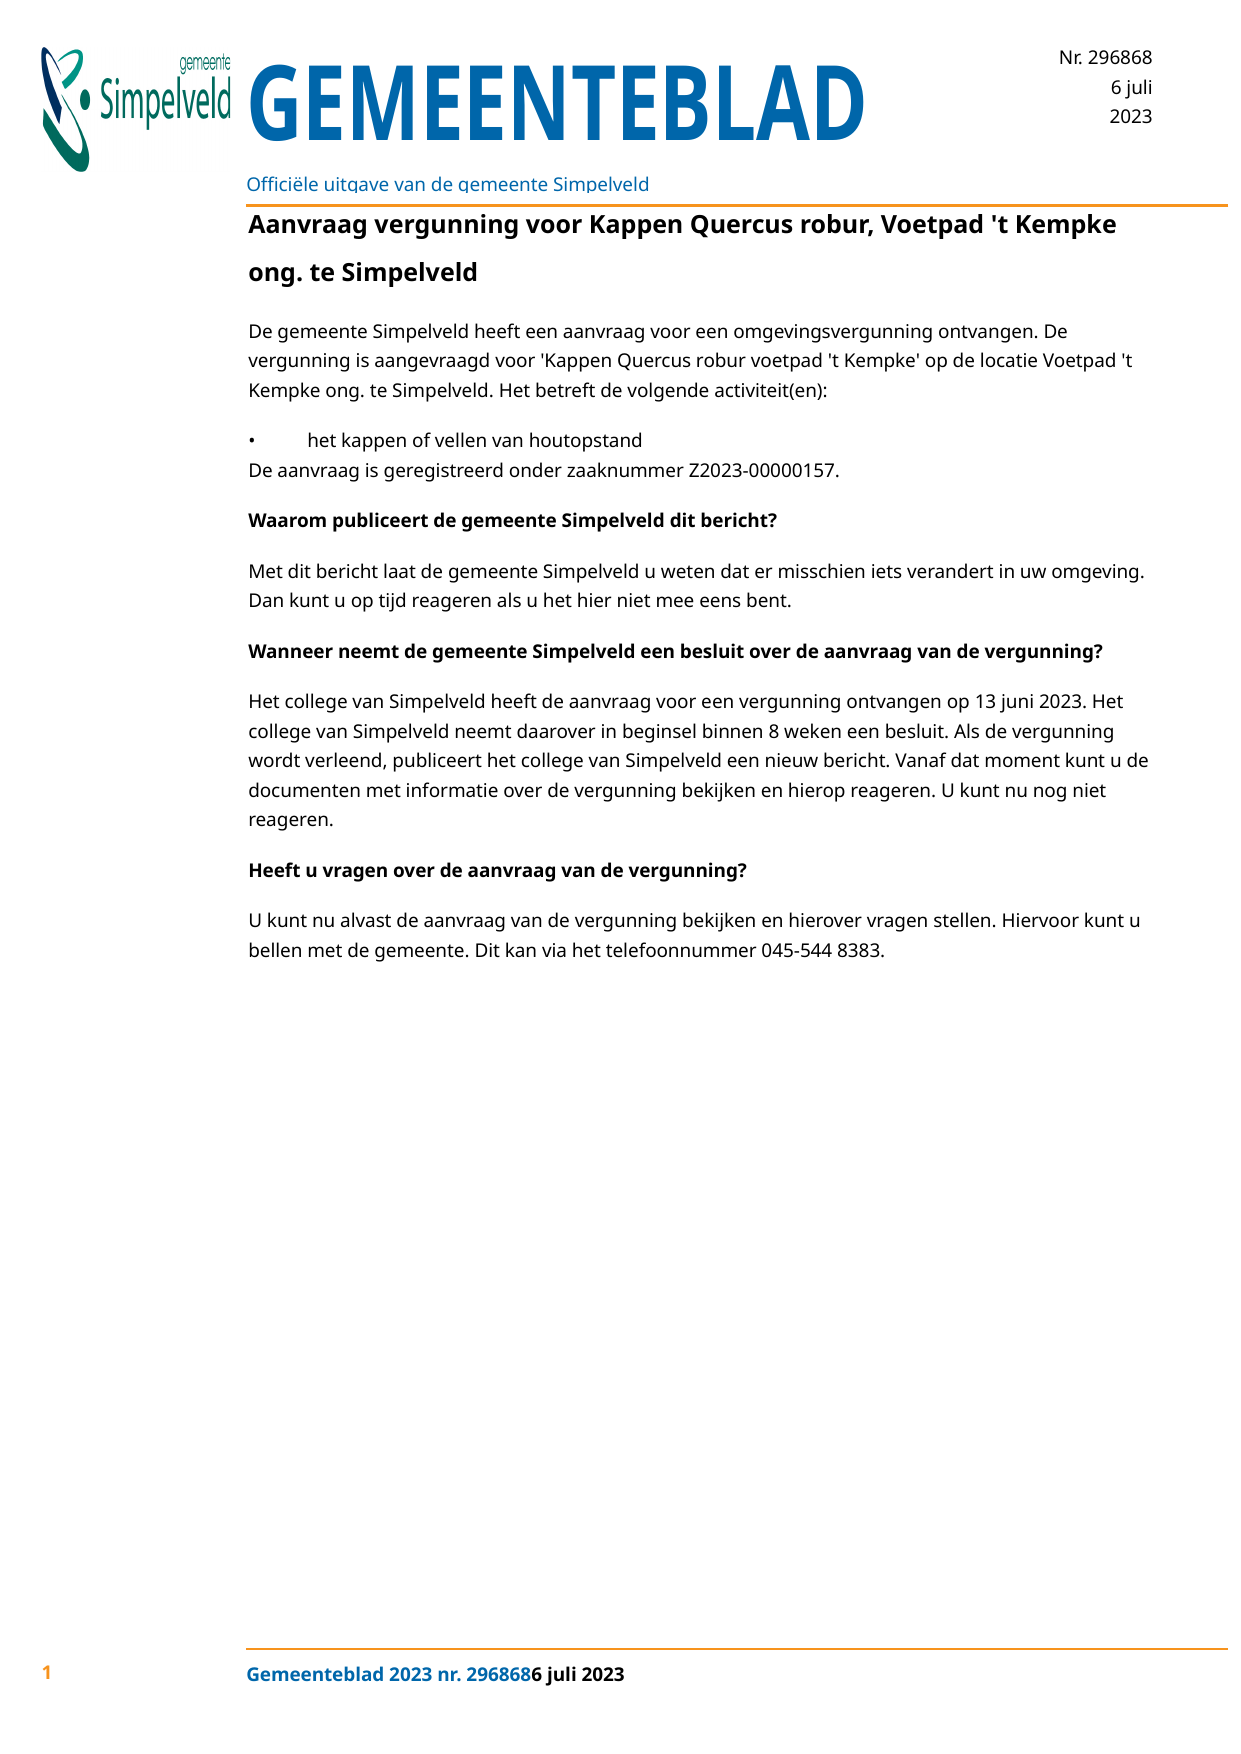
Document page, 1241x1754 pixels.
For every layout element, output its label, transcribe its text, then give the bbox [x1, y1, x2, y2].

text U kunt nu alvast de aanvraag van de vergunning bekijken en hierover vragen stellen. Hiervoor kunt u bellen met de gemeente. Dit kan via het telefoonnummer 045-544 8383. [248, 907, 1152, 963]
text Aanvraag vergunning voor Kappen Quercus robur, Voetpad 't Kempke ong. te Simpelveld [248, 207, 1152, 288]
text De gemeente Simpelveld heeft een aanvraag voor een omgevingsvergunning ontvangen. De vergunning is aangevraagd voor 'Kappen Quercus robur voetpad 't Kempke' op de locatie Voetpad 't Kempke ong. te Simpelveld. Het betreft de volgende activiteit(en): [248, 318, 1152, 403]
text Heeft u vragen over de aanvraag van de vergunning? [248, 857, 1152, 883]
picture [41, 47, 231, 172]
text Het college van Simpelveld heeft de aanvraag voor een vergunning ontvangen op 13 juni 2023. Het college van Simpelveld neemt daarover in beginsel binnen 8 weken een besluit. Als de vergunning wordt verleend, publiceert het college van Simpelveld een nieuw bericht. Vanaf dat moment kunt u de documenten met informatie over de vergunning bekijken en hierop reageren. U kunt nu nog niet reageren. [248, 688, 1152, 832]
text Wanneer neemt de gemeente Simpelveld een besluit over de aanvraag van de vergunning? [248, 638, 1152, 664]
text Met dit bericht laat de gemeente Simpelveld u weten dat er misschien iets verandert in uw omgeving. Dan kunt u op tijd reageren als u het hier niet mee eens bent. [248, 558, 1152, 613]
text Waarom publiceert de gemeente Simpelveld dit bericht? [248, 507, 1152, 533]
list het kappen of vellen van houtopstand [248, 427, 1152, 453]
text De aanvraag is geregistreerd onder zaaknummer Z2023-00000157. [248, 457, 1152, 483]
